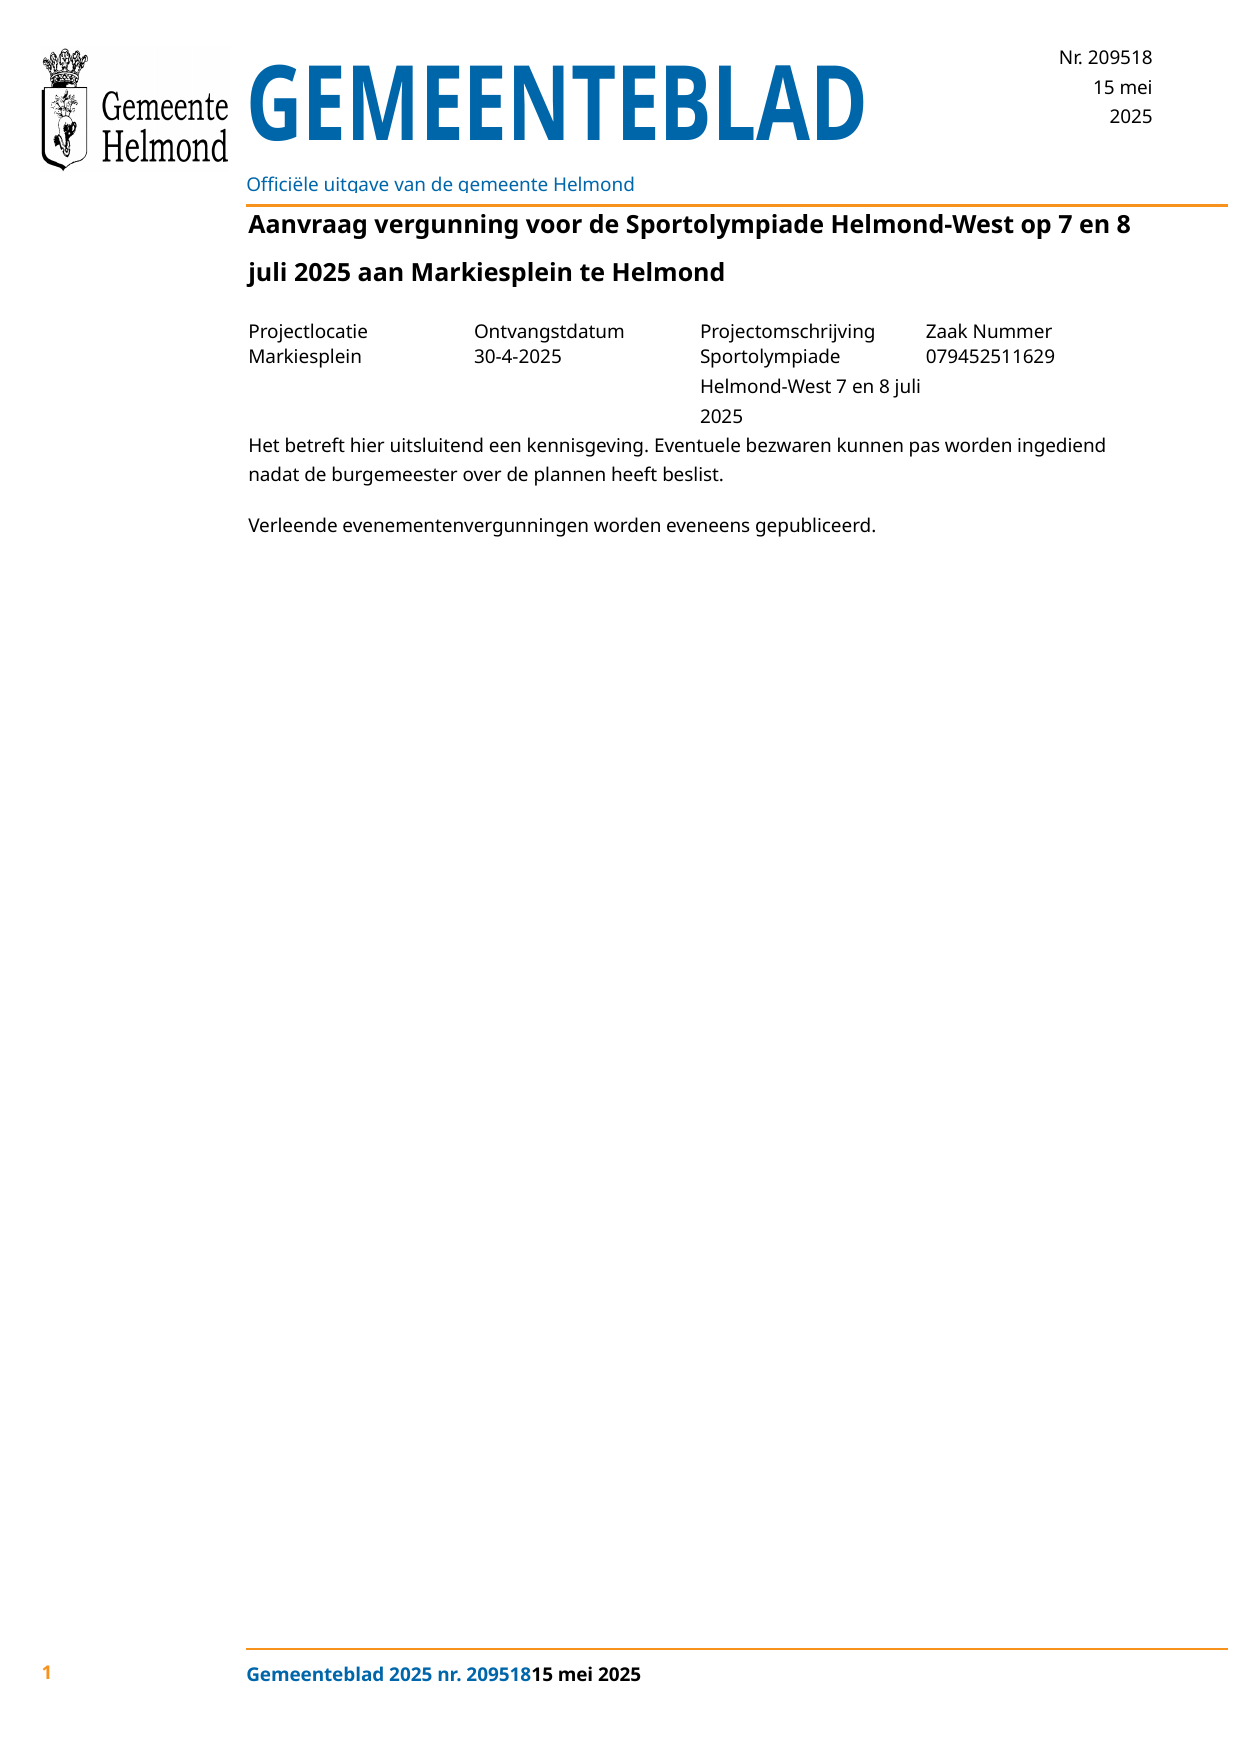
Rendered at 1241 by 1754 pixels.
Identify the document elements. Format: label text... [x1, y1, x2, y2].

table_header Projectlocatie [248, 318, 474, 344]
text Aanvraag vergunning voor de Sportolympiade Helmond-West op 7 en 8 juli 2025 aan Markiesplein te Helmond [248, 207, 1152, 288]
table_header Projectomschrijving [700, 318, 926, 344]
table_cell 30-4-2025 [474, 344, 700, 429]
table_cell Sportolympiade Helmond-West 7 en 8 juli 2025 [700, 344, 926, 429]
table_header Ontvangstdatum [474, 318, 700, 344]
table_cell 079452511629 [926, 344, 1152, 429]
table_cell Markiesplein [248, 344, 474, 429]
text Verleende evenementenvergunningen worden eveneens gepubliceerd. [248, 512, 1152, 538]
text Het betreft hier uitsluitend een kennisgeving. Eventuele bezwaren kunnen pas worden ingediend nadat de burgemeester over de plannen heeft beslist. [248, 432, 1152, 487]
picture [41, 47, 231, 172]
table_header Zaak Nummer [926, 318, 1152, 344]
